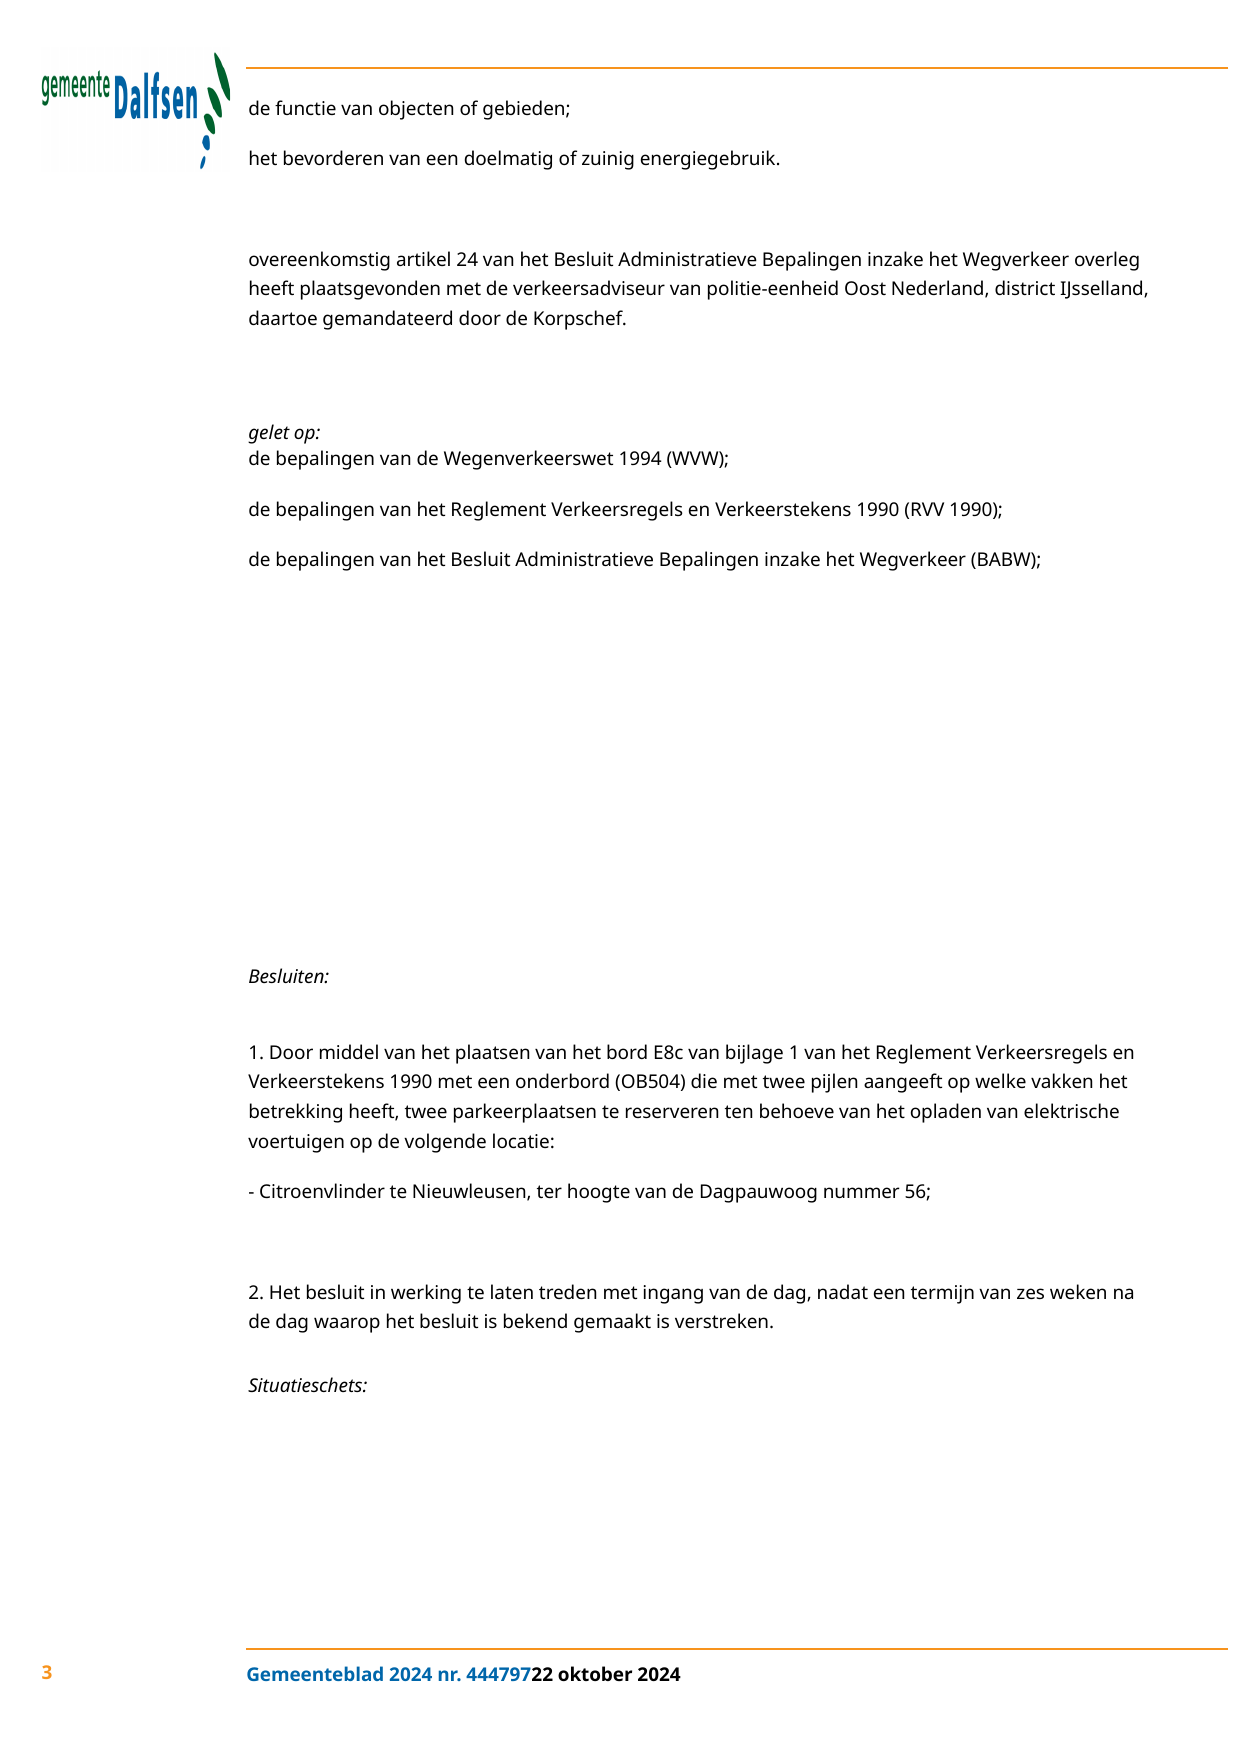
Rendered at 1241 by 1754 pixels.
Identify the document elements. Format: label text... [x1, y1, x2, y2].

text de bepalingen van het Reglement Verkeersregels en Verkeerstekens 1990 (RVV 1990); [248, 496, 1152, 521]
text Besluiten: [248, 963, 1152, 989]
picture [41, 47, 231, 172]
text het bevorderen van een doelmatig of zuinig energiegebruik. [248, 145, 1152, 171]
text overeenkomstig artikel 24 van het Besluit Administratieve Bepalingen inzake het Wegverkeer overleg heeft plaatsgevonden met de verkeersadviseur van politie-eenheid Oost Nederland, district IJsselland, daartoe gemandateerd door de Korpschef. [248, 246, 1152, 331]
text - Citroenvlinder te Nieuwleusen, ter hoogte van de Dagpauwoog nummer 56; [248, 1178, 1152, 1204]
text de bepalingen van de Wegenverkeerswet 1994 (WVW); [248, 445, 1152, 471]
text 2. Het besluit in werking te laten treden met ingang van de dag, nadat een termijn van zes weken na de dag waarop het besluit is bekend gemaakt is verstreken. [248, 1279, 1152, 1334]
text Situatieschets: [248, 1373, 1152, 1398]
text gelet op: [248, 419, 1152, 445]
text de bepalingen van het Besluit Administratieve Bepalingen inzake het Wegverkeer (BABW); [248, 546, 1152, 572]
text de functie van objecten of gebieden; [248, 95, 1152, 121]
text 1. Door middel van het plaatsen van het bord E8c van bijlage 1 van het Reglement Verkeersregels en Verkeerstekens 1990 met een onderbord (OB504) die met twee pijlen aangeeft op welke vakken het betrekking heeft, twee parkeerplaatsen te reserveren ten behoeve van het opladen van elektrische voertuigen op de volgende locatie: [248, 1039, 1152, 1154]
